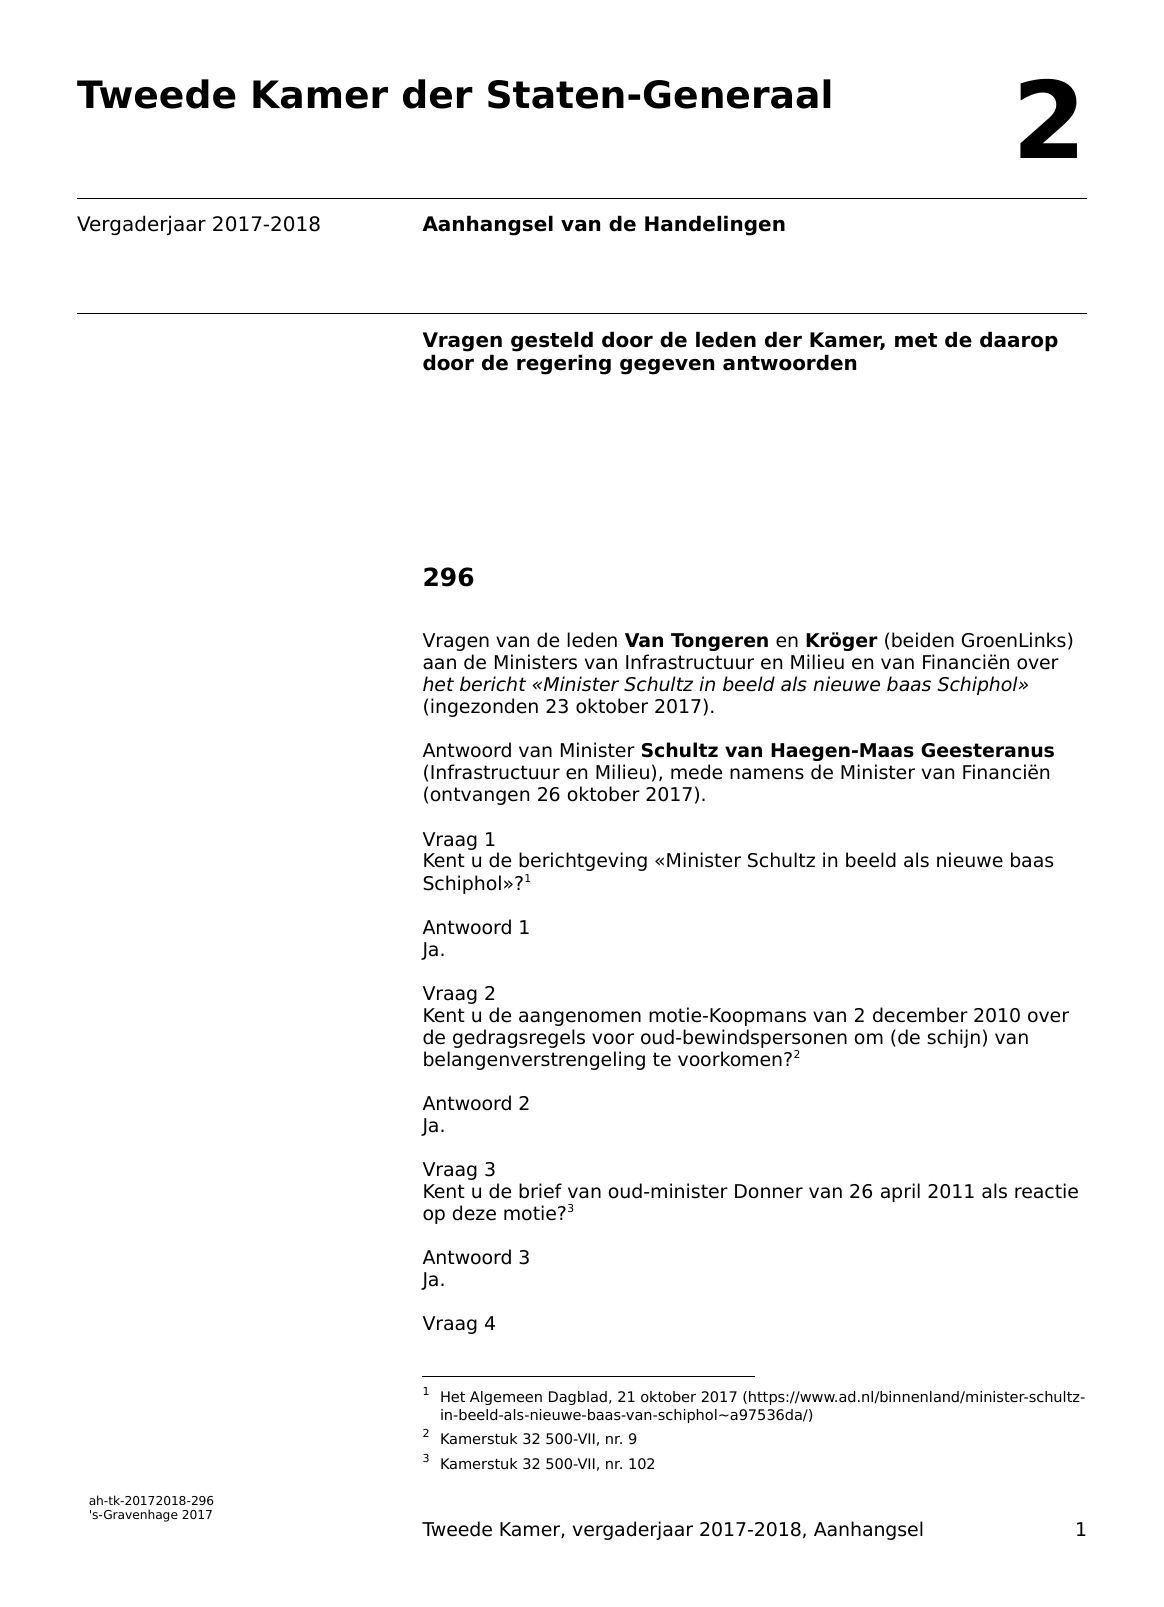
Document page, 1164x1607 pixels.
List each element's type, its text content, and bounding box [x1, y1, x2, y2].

text Antwoord van Minister Schultz van Haegen-Maas Geesteranus (Infrastructuur en Milieu), mede namens de Minister van Financiën (ontvangen 26 oktober 2017). [422, 740, 1087, 806]
text Vraag 2 [422, 983, 1087, 1005]
text Het Algemeen Dagblad, 21 oktober 2017 (https://www.ad.nl/binnenland/minister-schultz-in-beeld-als-nieuwe-baas-van-schiphol~a97536da/) [422, 1385, 1087, 1424]
table_cell Aanhangsel van de Handelingen [422, 199, 1087, 313]
text Ja. [422, 1115, 1087, 1137]
text Kent u de brief van oud-minister Donner van 26 april 2011 als reactie op deze motie? [422, 1181, 1087, 1225]
text Vraag 1 [422, 828, 1087, 850]
table_header Tweede Kamer der Staten-Generaal [77, 59, 886, 198]
text Vraag 4 [422, 1313, 1087, 1335]
table_cell Vergaderjaar 2017-2018 [77, 199, 422, 313]
text Ja. [422, 938, 1087, 961]
table_cell [77, 314, 422, 375]
text Antwoord 1 [422, 917, 1087, 938]
text Kamerstuk 32 500-VII, nr. 102 [422, 1452, 1087, 1474]
text 's-Gravenhage 2017 [88, 1508, 323, 1522]
table_cell Vragen gesteld door de leden der Kamer, met de daarop door de regering gegeven antwoorden [422, 314, 1087, 375]
text Kent u de berichtgeving «Minister Schultz in beeld als nieuwe baas Schiphol»? [422, 850, 1087, 894]
text Vragen van de leden Van Tongeren en Kröger (beiden GroenLinks) aan de Ministers van Infrastructuur en Milieu en van Financiën over het bericht «Minister Schultz in beeld als nieuwe baas Schiphol» (ingezonden 23 oktober 2017). [422, 630, 1087, 718]
text 296 [422, 563, 1087, 592]
text Antwoord 2 [422, 1093, 1087, 1115]
table_header 2 [886, 59, 1087, 198]
text ah-tk-20172018-296 [88, 1494, 323, 1508]
text Vraag 3 [422, 1159, 1087, 1181]
text Antwoord 3 [422, 1247, 1087, 1269]
text Kamerstuk 32 500-VII, nr. 9 [422, 1427, 1087, 1449]
text Kent u de aangenomen motie-Koopmans van 2 december 2010 over de gedragsregels voor oud-bewindspersonen om (de schijn) van belangenverstrengeling te voorkomen? [422, 1005, 1087, 1071]
text Ja. [422, 1269, 1087, 1291]
